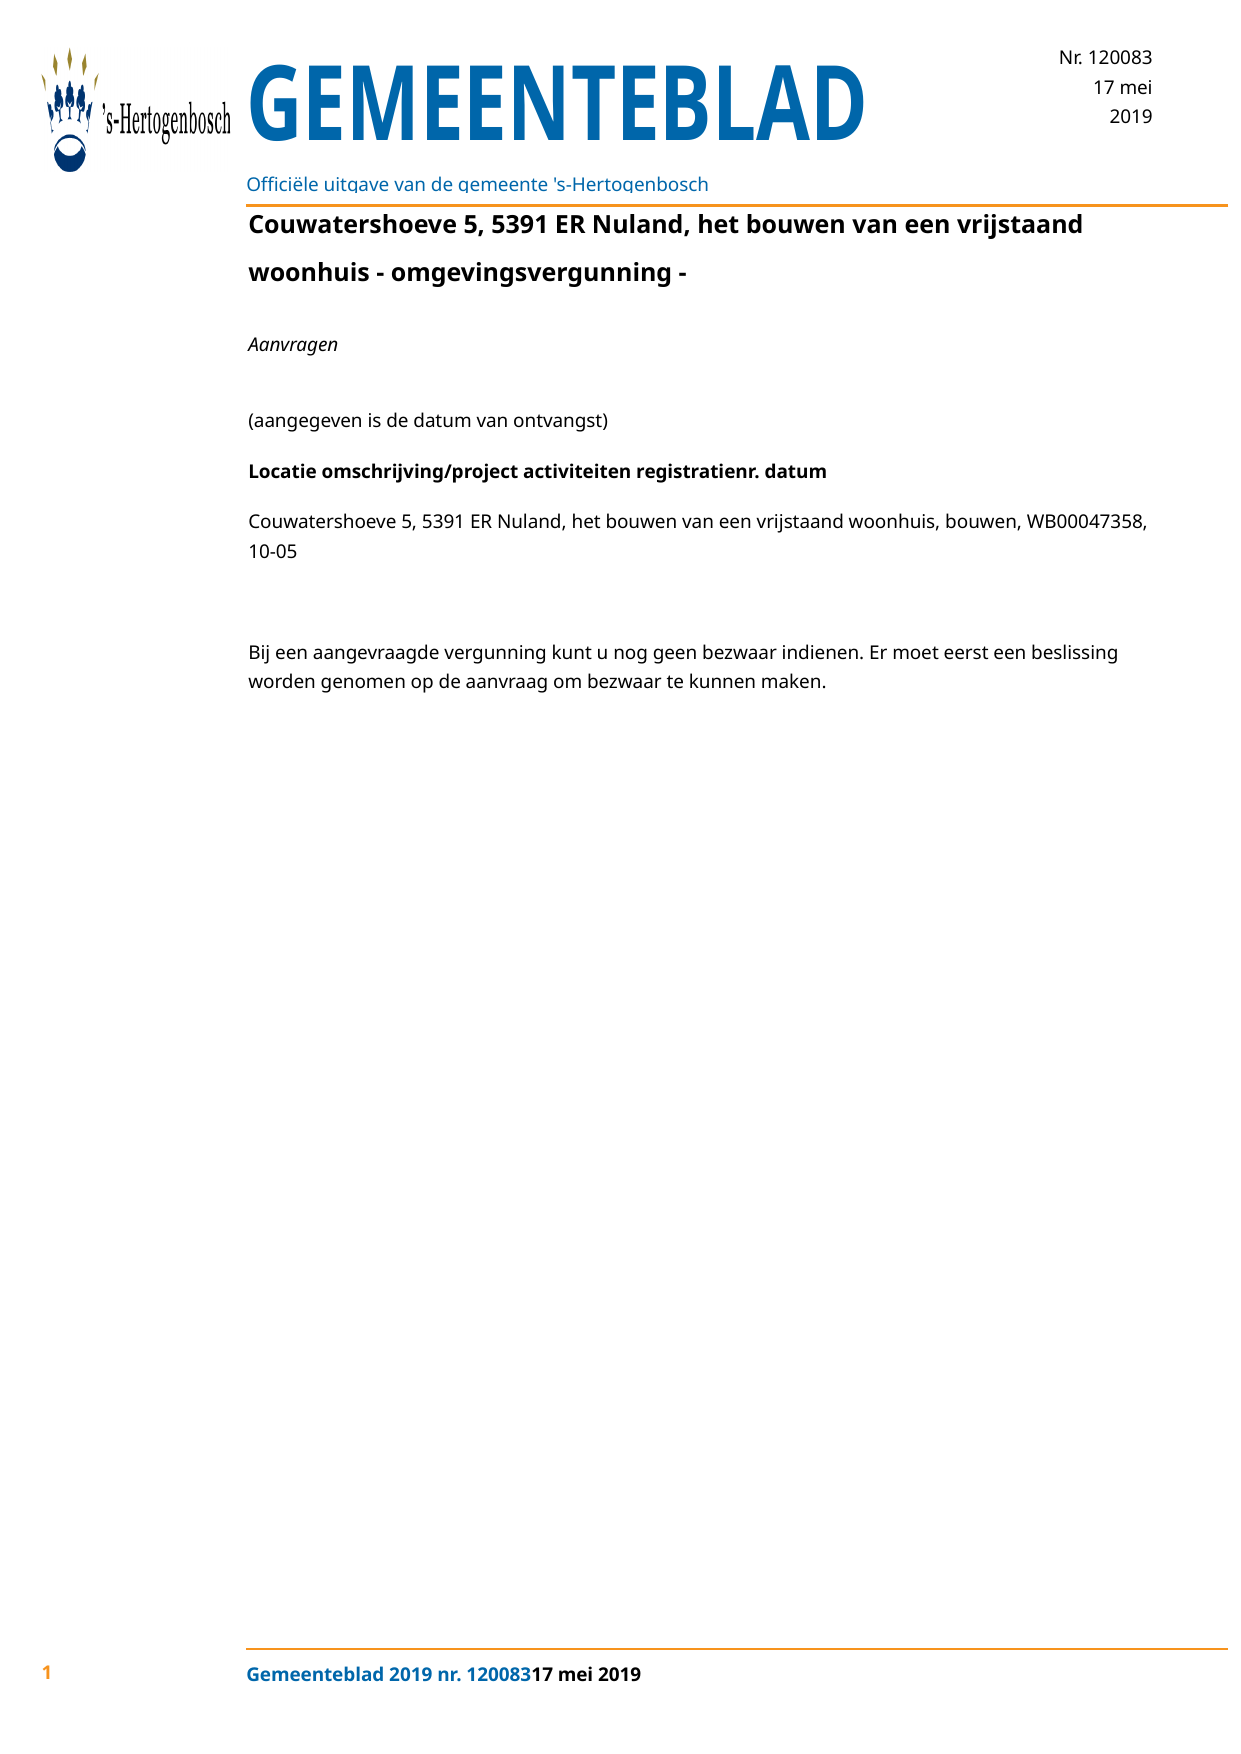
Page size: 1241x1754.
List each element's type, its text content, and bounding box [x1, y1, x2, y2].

text Bij een aangevraagde vergunning kunt u nog geen bezwaar indienen. Er moet eerst een beslissing worden genomen op de aanvraag om bezwaar te kunnen maken. [248, 639, 1152, 694]
text Couwatershoeve 5, 5391 ER Nuland, het bouwen van een vrijstaand woonhuis, bouwen, WB00047358, 10-05 [248, 508, 1152, 564]
text Aanvragen [248, 331, 1152, 357]
text (aangegeven is de datum van ontvangst) [248, 408, 1152, 433]
picture [41, 47, 231, 172]
text Couwatershoeve 5, 5391 ER Nuland, het bouwen van een vrijstaand woonhuis - omgevingsvergunning - [248, 207, 1152, 288]
text Locatie omschrijving/project activiteiten registratienr. datum [248, 458, 1152, 484]
